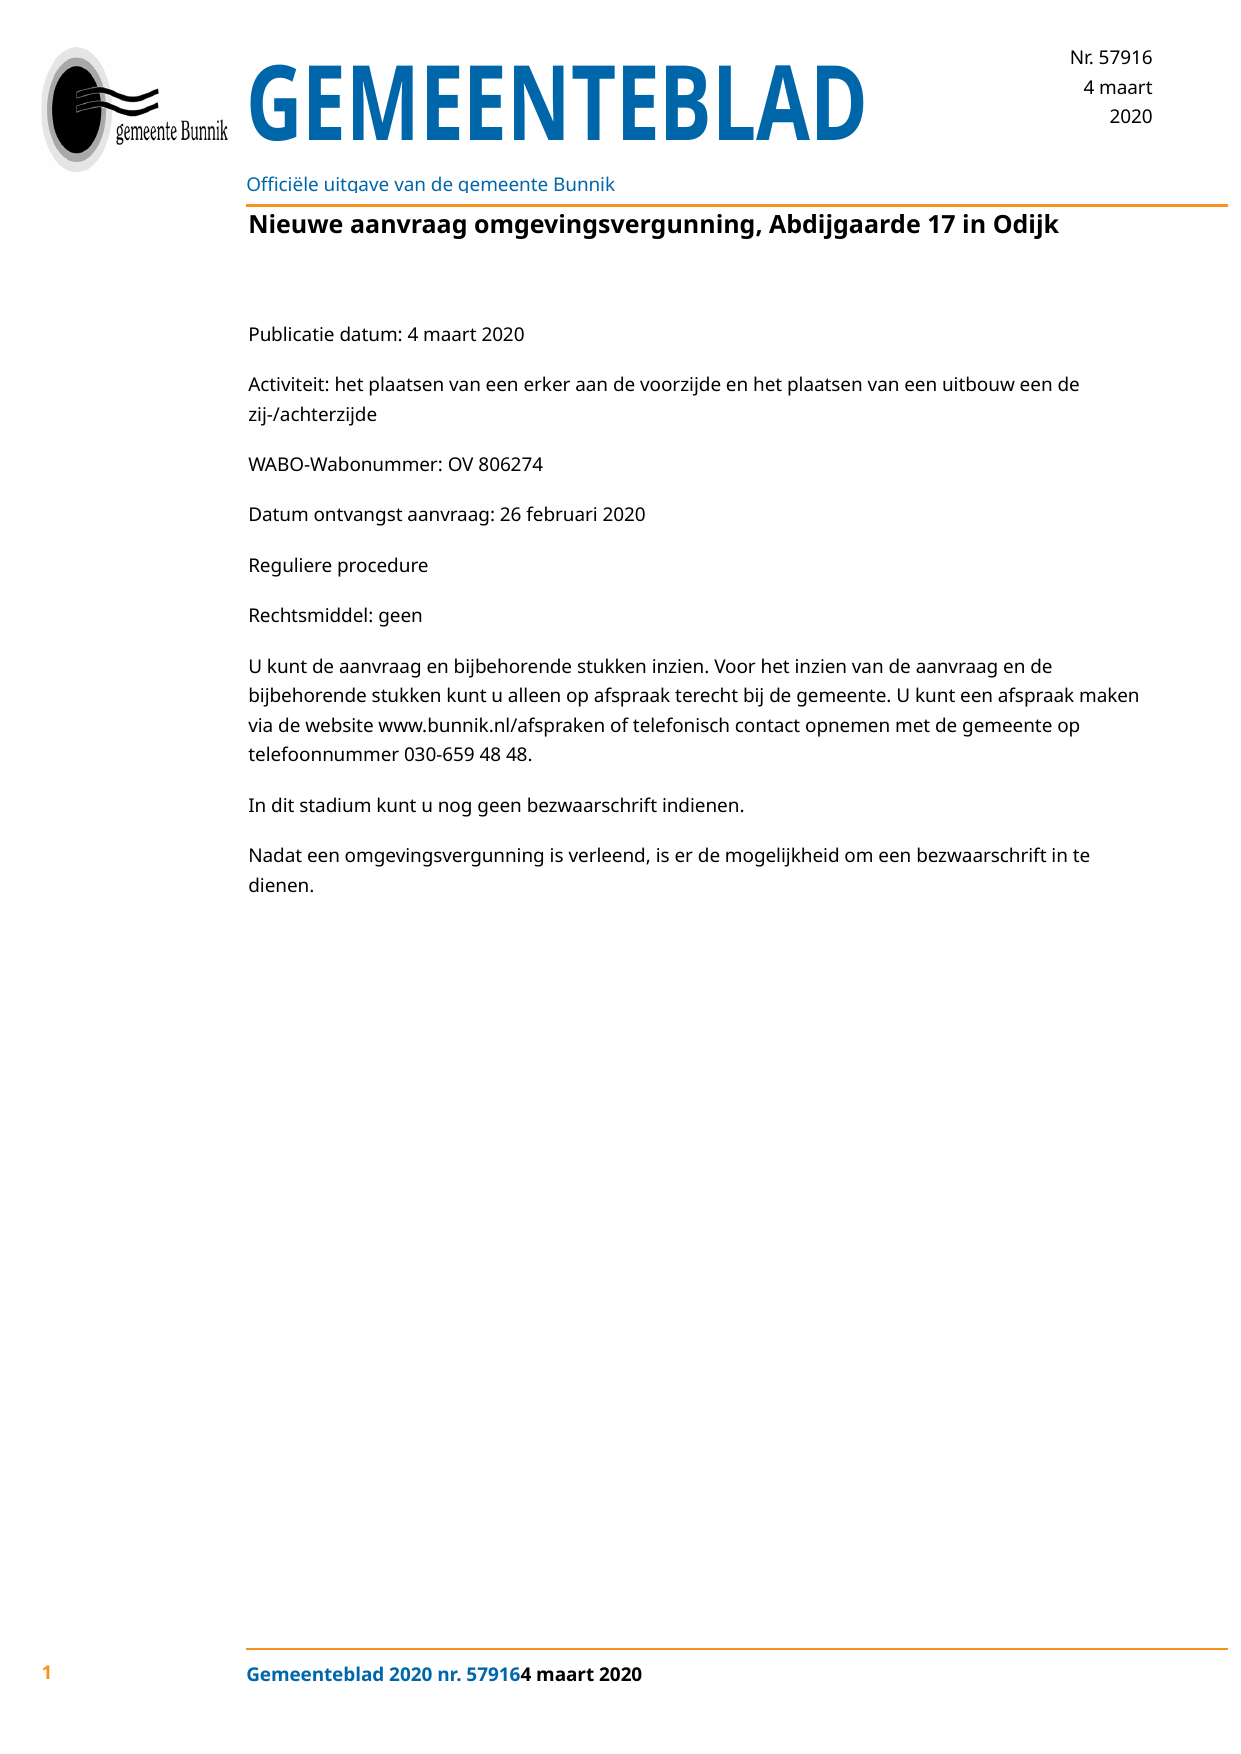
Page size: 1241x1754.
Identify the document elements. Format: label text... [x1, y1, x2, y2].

text Nadat een omgevingsvergunning is verleend, is er de mogelijkheid om een bezwaarschrift in te dienen. [248, 842, 1152, 898]
text Reguliere procedure [248, 552, 1152, 578]
text Rechtsmiddel: geen [248, 602, 1152, 628]
text Datum ontvangst aanvraag: 26 februari 2020 [248, 502, 1152, 527]
picture [41, 47, 231, 172]
text Activiteit: het plaatsen van een erker aan de voorzijde en het plaatsen van een uitbouw een de zij-/achterzijde [248, 371, 1152, 426]
text Nieuwe aanvraag omgevingsvergunning, Abdijgaarde 17 in Odijk [248, 207, 1152, 241]
text Publicatie datum: 4 maart 2020 [248, 321, 1152, 346]
text U kunt de aanvraag en bijbehorende stukken inzien. Voor het inzien van de aanvraag en de bijbehorende stukken kunt u alleen op afspraak terecht bij de gemeente. U kunt een afspraak maken via de website www.bunnik.nl/afspraken of telefonisch contact opnemen met de gemeente op telefoonnummer 030-659 48 48. [248, 653, 1152, 767]
text In dit stadium kunt u nog geen bezwaarschrift indienen. [248, 792, 1152, 818]
text WABO-Wabonummer: OV 806274 [248, 451, 1152, 477]
